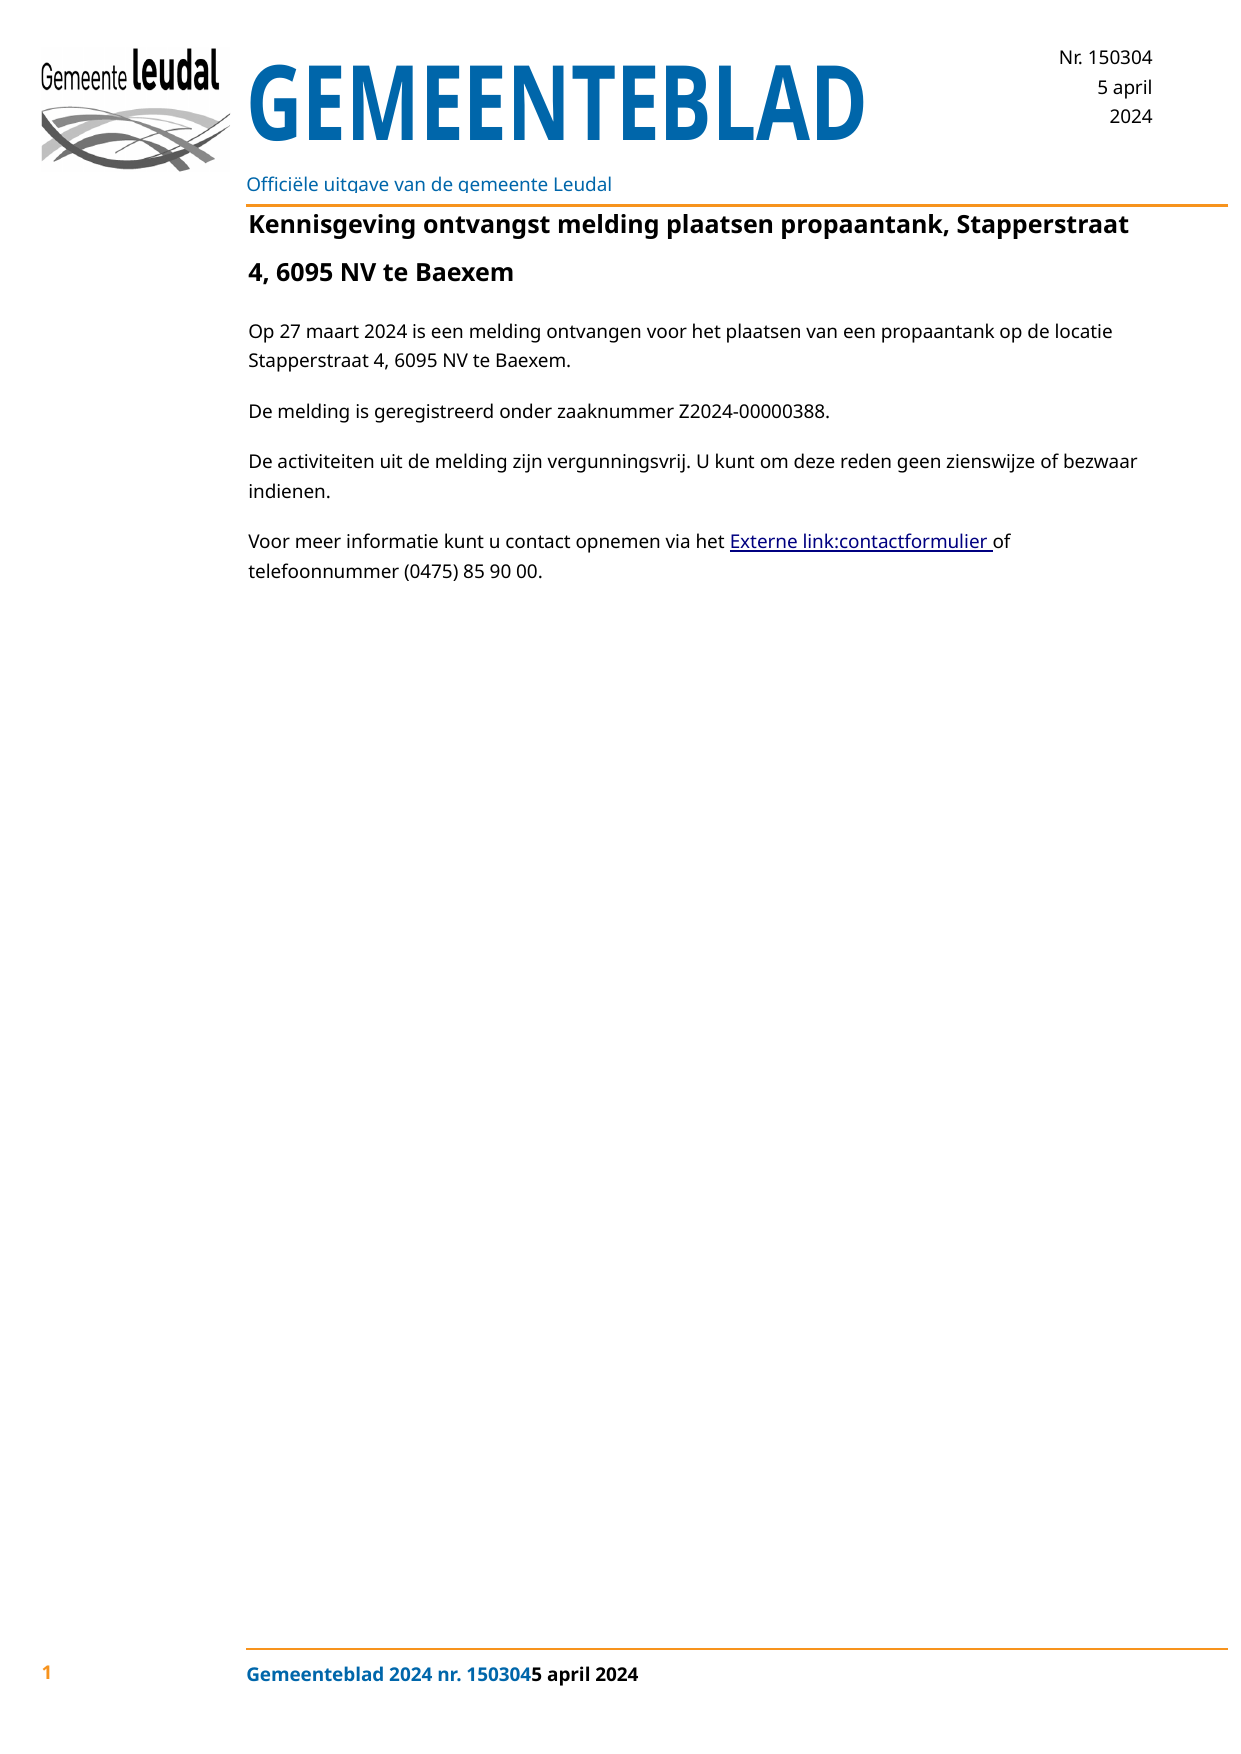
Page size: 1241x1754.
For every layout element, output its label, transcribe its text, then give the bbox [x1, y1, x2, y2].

text De melding is geregistreerd onder zaaknummer Z2024-00000388. [248, 398, 1152, 424]
text Op 27 maart 2024 is een melding ontvangen voor het plaatsen van een propaantank op de locatie Stapperstraat 4, 6095 NV te Baexem. [248, 318, 1152, 373]
picture [41, 47, 231, 172]
text Voor meer informatie kunt u contact opnemen via het Externe link:contactformulier of telefoonnummer (0475) 85 90 00. [248, 528, 1152, 584]
text De activiteiten uit de melding zijn vergunningsvrij. U kunt om deze reden geen zienswijze of bezwaar indienen. [248, 448, 1152, 504]
text Kennisgeving ontvangst melding plaatsen propaantank, Stapperstraat 4, 6095 NV te Baexem [248, 207, 1152, 288]
